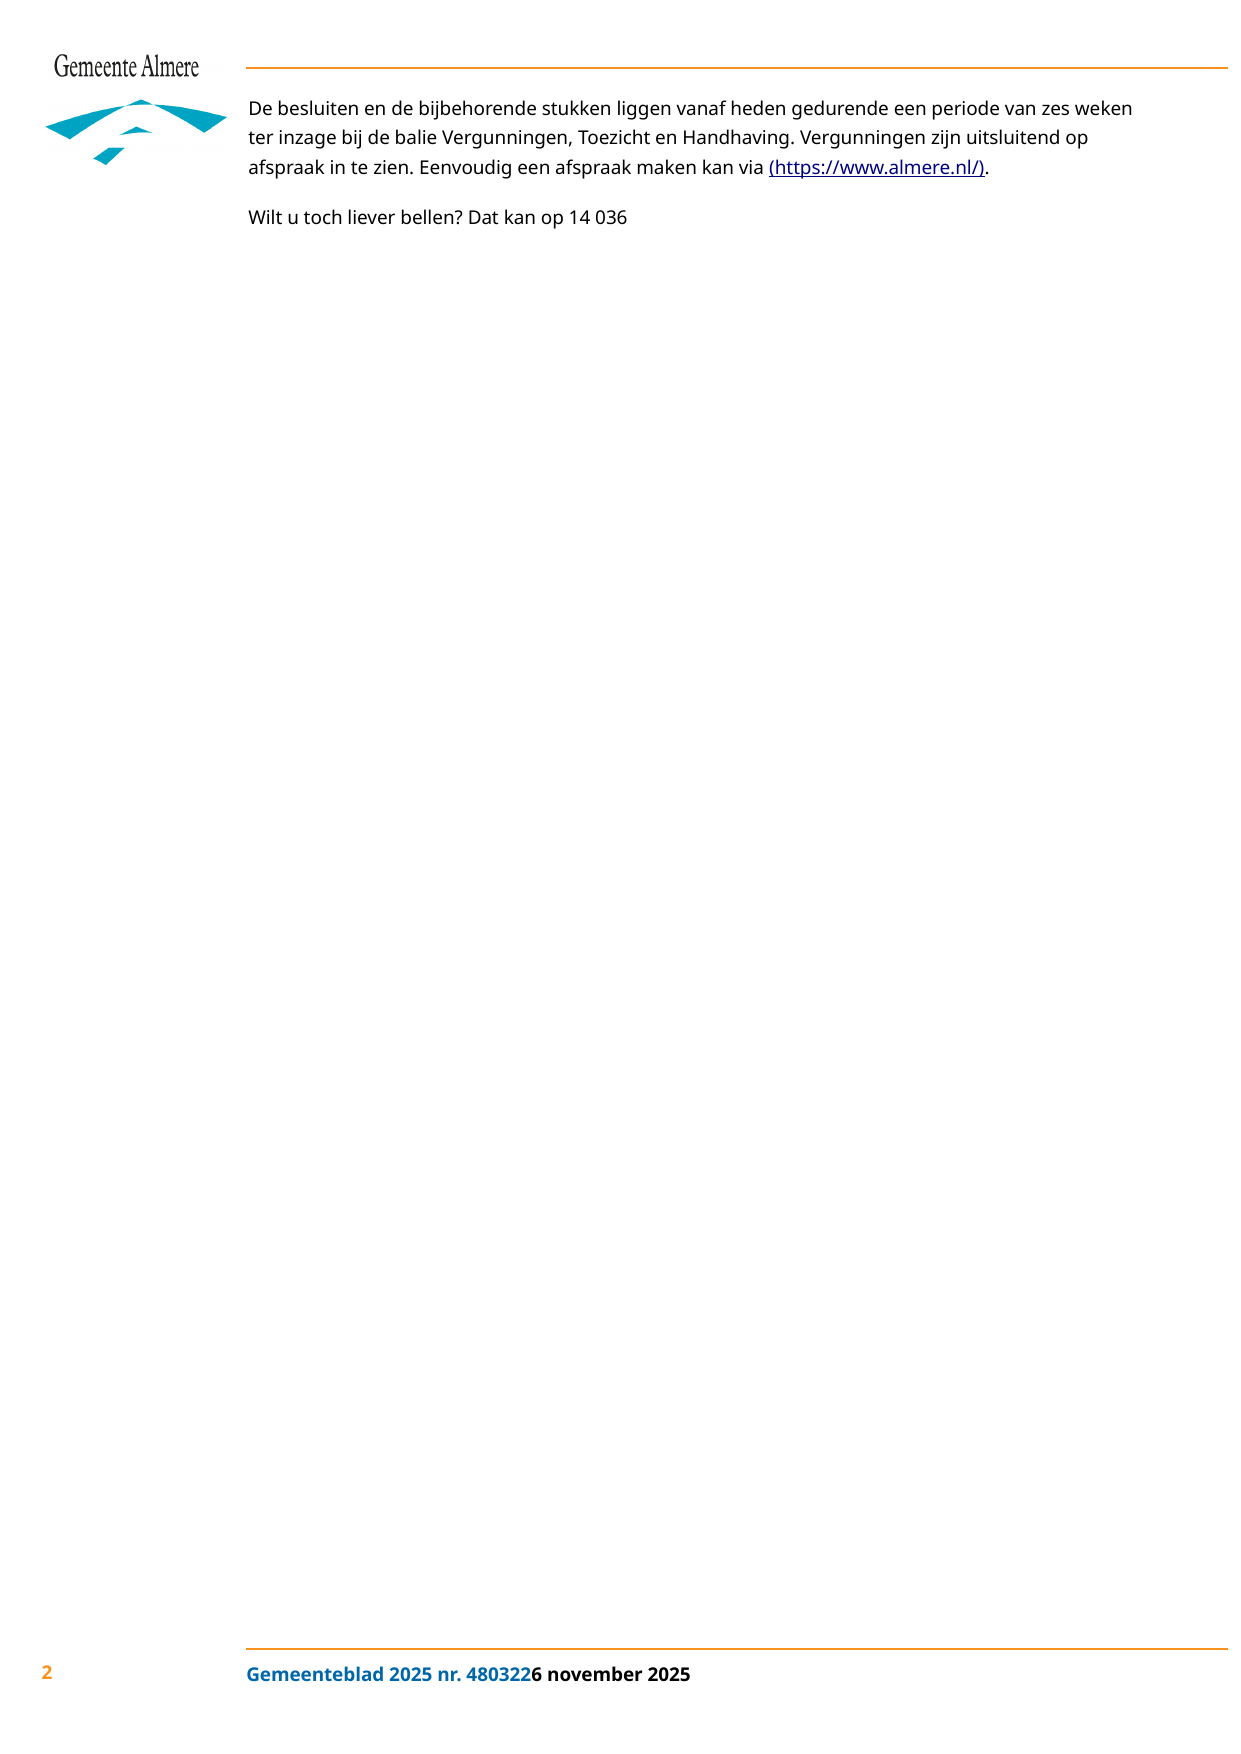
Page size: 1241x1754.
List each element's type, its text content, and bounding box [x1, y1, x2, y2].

picture [41, 47, 231, 172]
text Wilt u toch liever bellen? Dat kan op 14 036 [248, 204, 1152, 230]
text De besluiten en de bijbehorende stukken liggen vanaf heden gedurende een periode van zes weken ter inzage bij de balie Vergunningen, Toezicht en Handhaving. Vergunningen zijn uitsluitend op afspraak in te zien. Eenvoudig een afspraak maken kan via (https://www.almere.nl/). [248, 95, 1152, 180]
